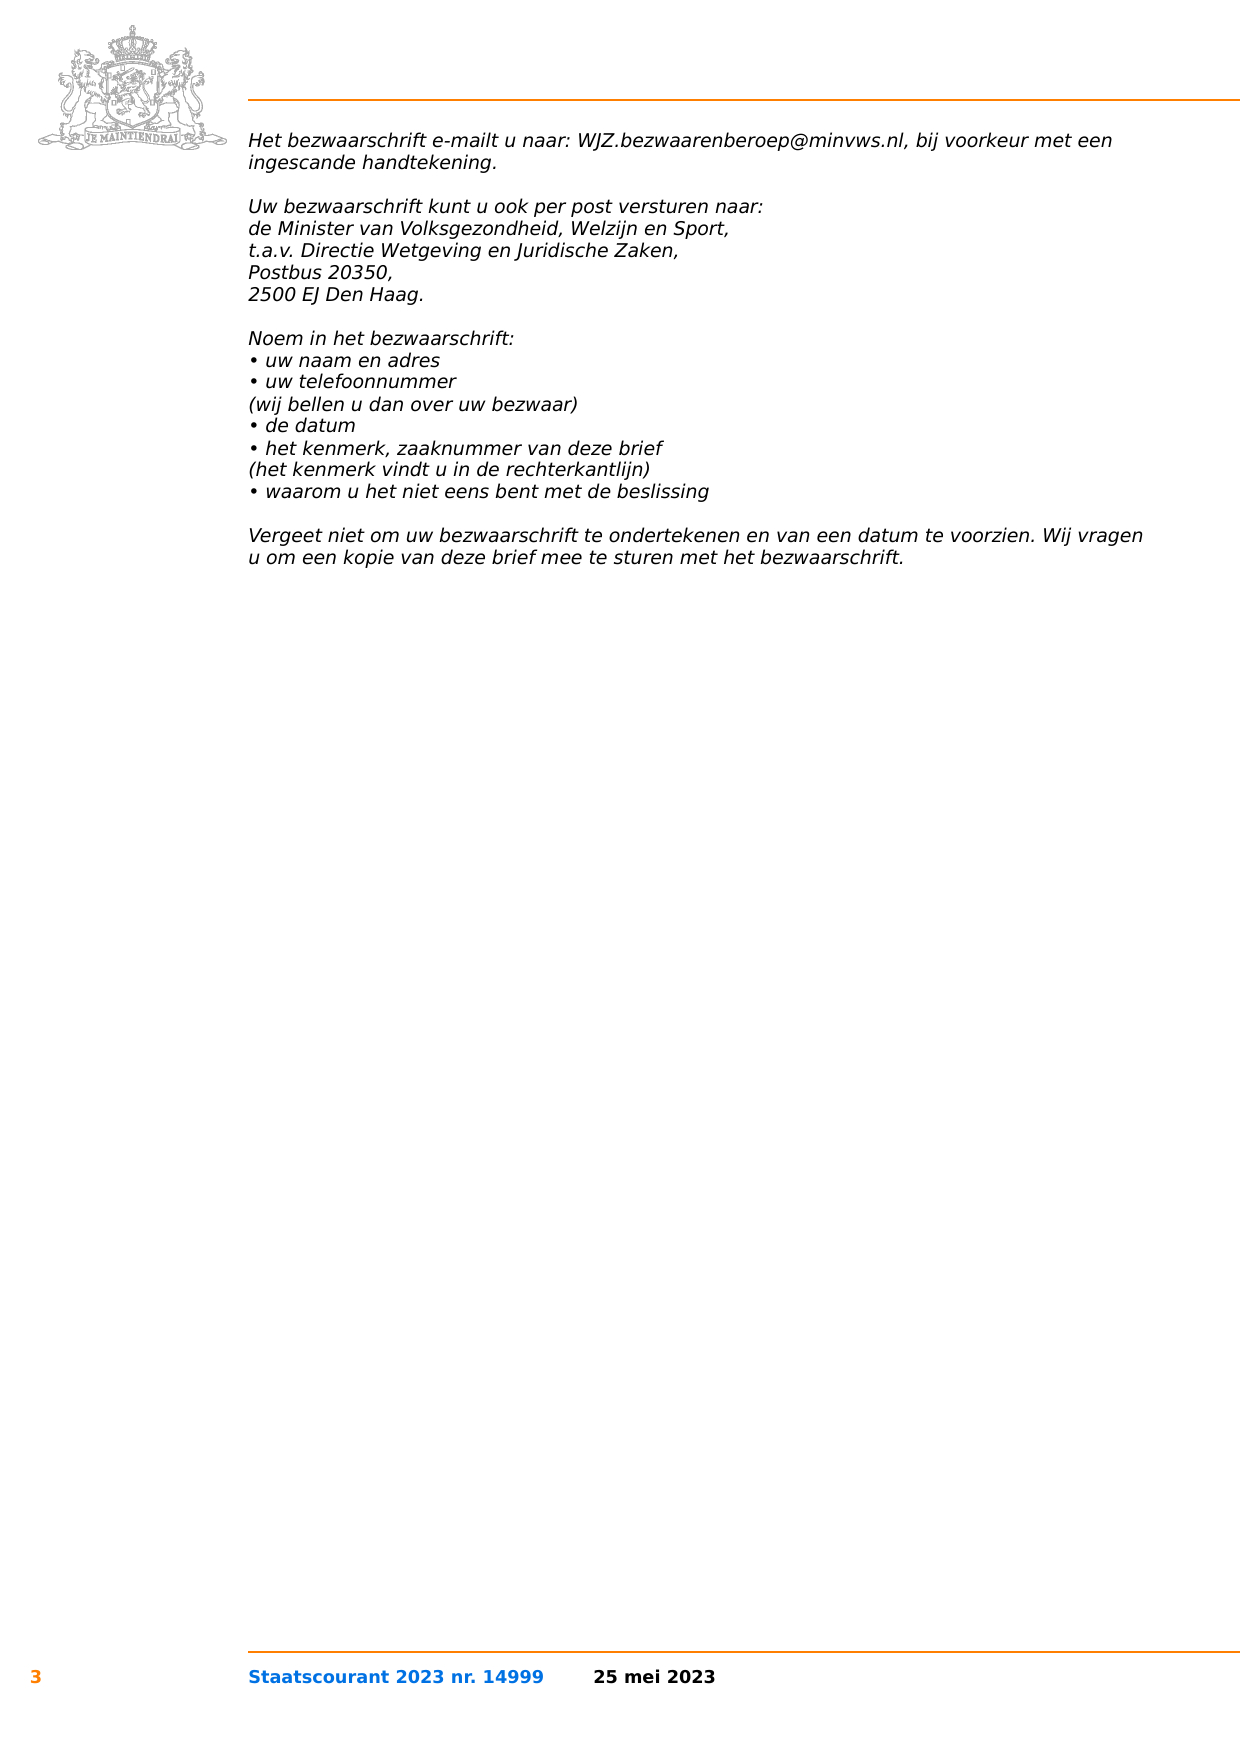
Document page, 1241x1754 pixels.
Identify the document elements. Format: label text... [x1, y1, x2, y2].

text • het kenmerk, zaaknummer van deze brief [248, 437, 1163, 459]
text de Minister van Volksgezondheid, Welzijn en Sport, [248, 218, 1163, 240]
text • waarom u het niet eens bent met de beslissing [248, 481, 1163, 503]
text 2500 EJ Den Haag. [248, 284, 1163, 306]
text (het kenmerk vindt u in de rechterkantlijn) [248, 459, 1163, 481]
text t.a.v. Directie Wetgeving en Juridische Zaken, [248, 240, 1163, 262]
text Het bezwaarschrift e-mailt u naar: WJZ.bezwaarenberoep@minvws.nl, bij voorkeur met een ingescande handtekening. [248, 130, 1163, 174]
picture [38, 25, 227, 150]
text • uw naam en adres [248, 349, 1163, 371]
text Postbus 20350, [248, 262, 1163, 284]
text • de datum [248, 415, 1163, 437]
text Vergeet niet om uw bezwaarschrift te ondertekenen en van een datum te voorzien. Wij vragen u om een kopie van deze brief mee te sturen met het bezwaarschrift. [248, 525, 1163, 569]
text Uw bezwaarschrift kunt u ook per post versturen naar: [248, 196, 1163, 218]
text (wij bellen u dan over uw bezwaar) [248, 393, 1163, 415]
text • uw telefoonnummer [248, 371, 1163, 393]
text Noem in het bezwaarschrift: [248, 327, 1163, 349]
